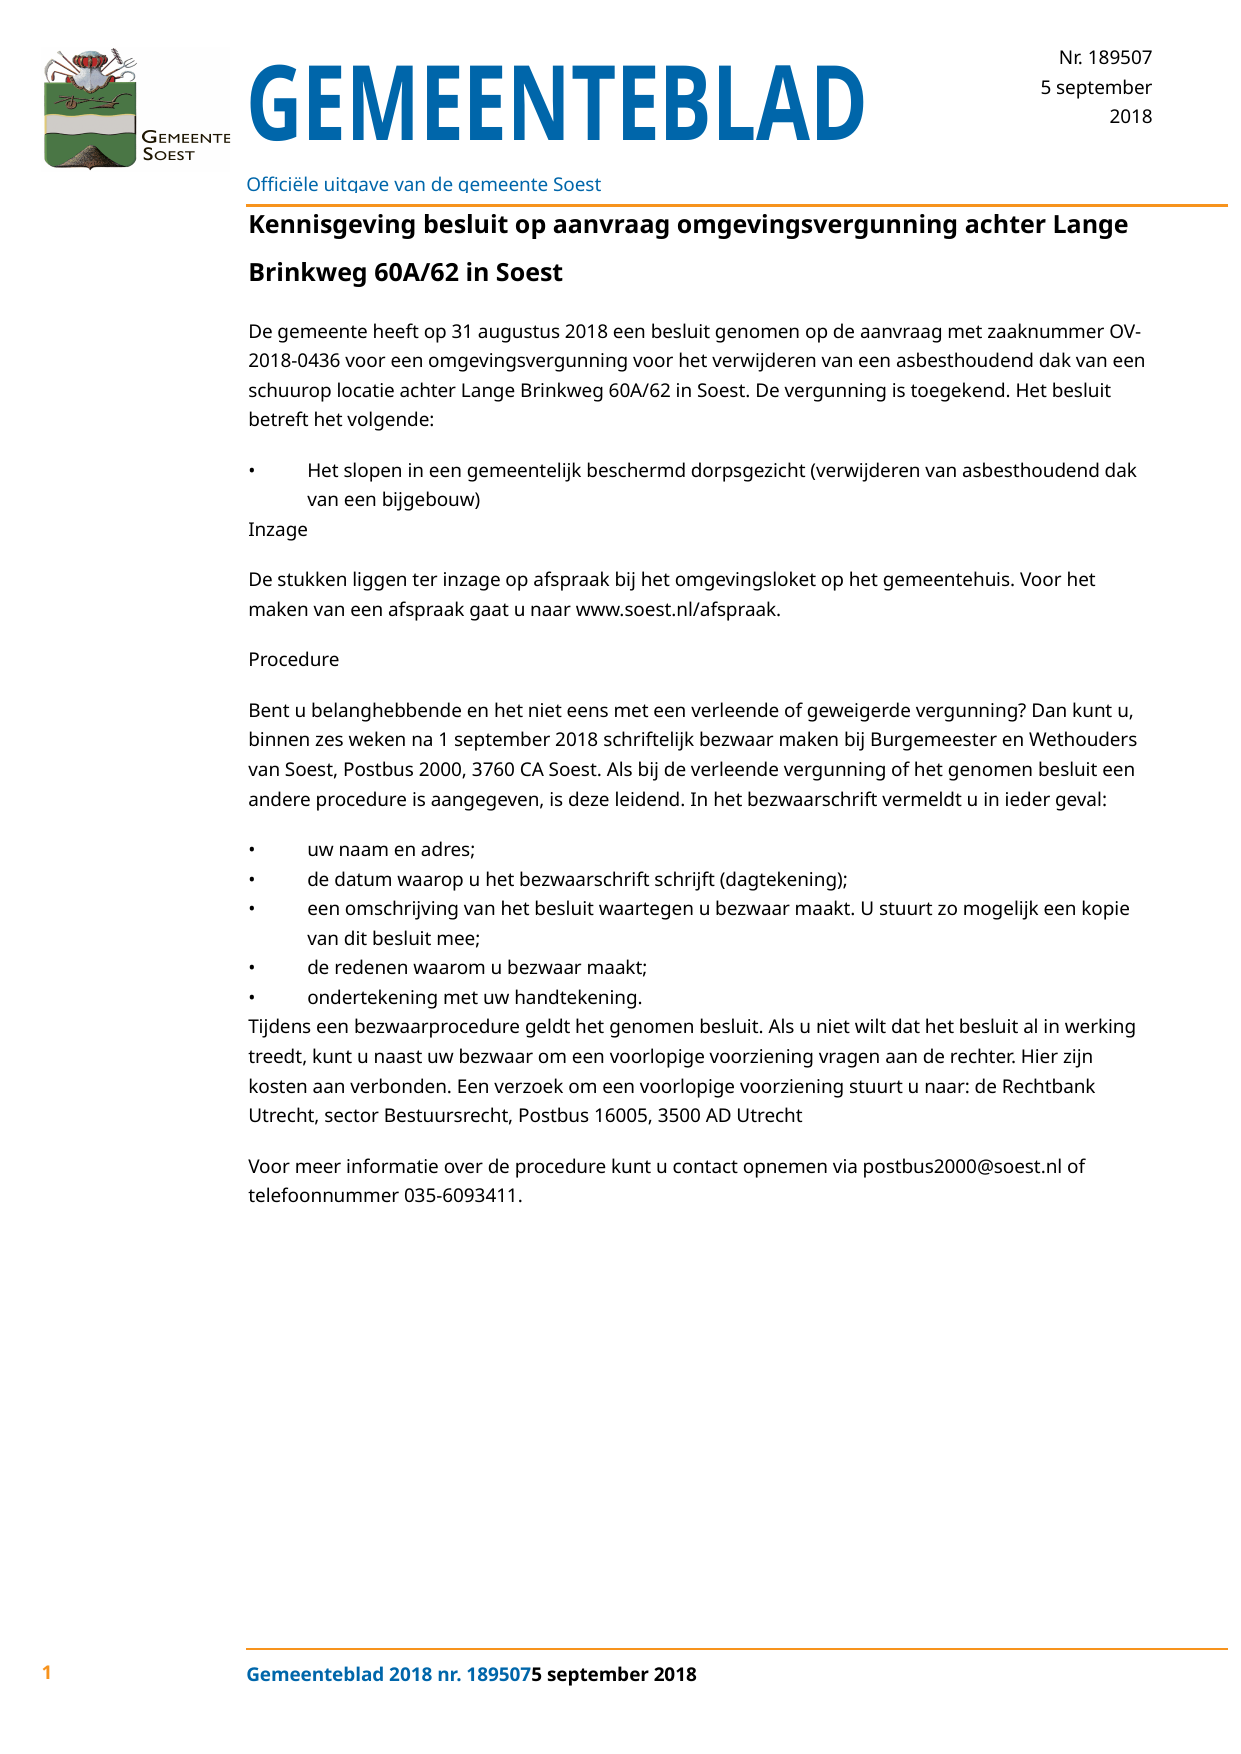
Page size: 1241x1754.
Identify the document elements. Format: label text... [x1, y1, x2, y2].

text Inzage [248, 516, 1152, 542]
list ondertekening met uw handtekening. [248, 984, 1152, 1010]
text Bent u belanghebbende en het niet eens met een verleende of geweigerde vergunning? Dan kunt u, binnen zes weken na 1 september 2018 schriftelijk bezwaar maken bij Burgemeester en Wethouders van Soest, Postbus 2000, 3760 CA Soest. Als bij de verleende vergunning of het genomen besluit een andere procedure is aangegeven, is deze leidend. In het bezwaarschrift vermeldt u in ieder geval: [248, 697, 1152, 812]
list de datum waarop u het bezwaarschrift schrijft (dagtekening); [248, 866, 1152, 892]
list een omschrijving van het besluit waartegen u bezwaar maakt. U stuurt zo mogelijk een kopie van dit besluit mee; [248, 895, 1152, 951]
text Procedure [248, 647, 1152, 672]
text De gemeente heeft op 31 augustus 2018 een besluit genomen op de aanvraag met zaaknummer OV-2018-0436 voor een omgevingsvergunning voor het verwijderen van een asbesthoudend dak van een schuurop locatie achter Lange Brinkweg 60A/62 in Soest. De vergunning is toegekend. Het besluit betreft het volgende: [248, 318, 1152, 432]
text Tijdens een bezwaarprocedure geldt het genomen besluit. Als u niet wilt dat het besluit al in werking treedt, kunt u naast uw bezwaar om een voorlopige voorziening vragen aan de rechter. Hier zijn kosten aan verbonden. Een verzoek om een voorlopige voorziening stuurt u naar: de Rechtbank Utrecht, sector Bestuursrecht, Postbus 16005, 3500 AD Utrecht [248, 1014, 1152, 1128]
text Voor meer informatie over de procedure kunt u contact opnemen via postbus2000@soest.nl of telefoonnummer 035-6093411. [248, 1153, 1152, 1208]
list de redenen waarom u bezwaar maakt; [248, 954, 1152, 980]
text De stukken liggen ter inzage op afspraak bij het omgevingsloket op het gemeentehuis. Voor het maken van een afspraak gaat u naar www.soest.nl/afspraak. [248, 567, 1152, 622]
text Kennisgeving besluit op aanvraag omgevingsvergunning achter Lange Brinkweg 60A/62 in Soest [248, 207, 1152, 288]
list Het slopen in een gemeentelijk beschermd dorpsgezicht (verwijderen van asbesthoudend dak van een bijgebouw) [248, 457, 1152, 512]
list uw naam en adres; [248, 836, 1152, 862]
picture [41, 47, 231, 172]
